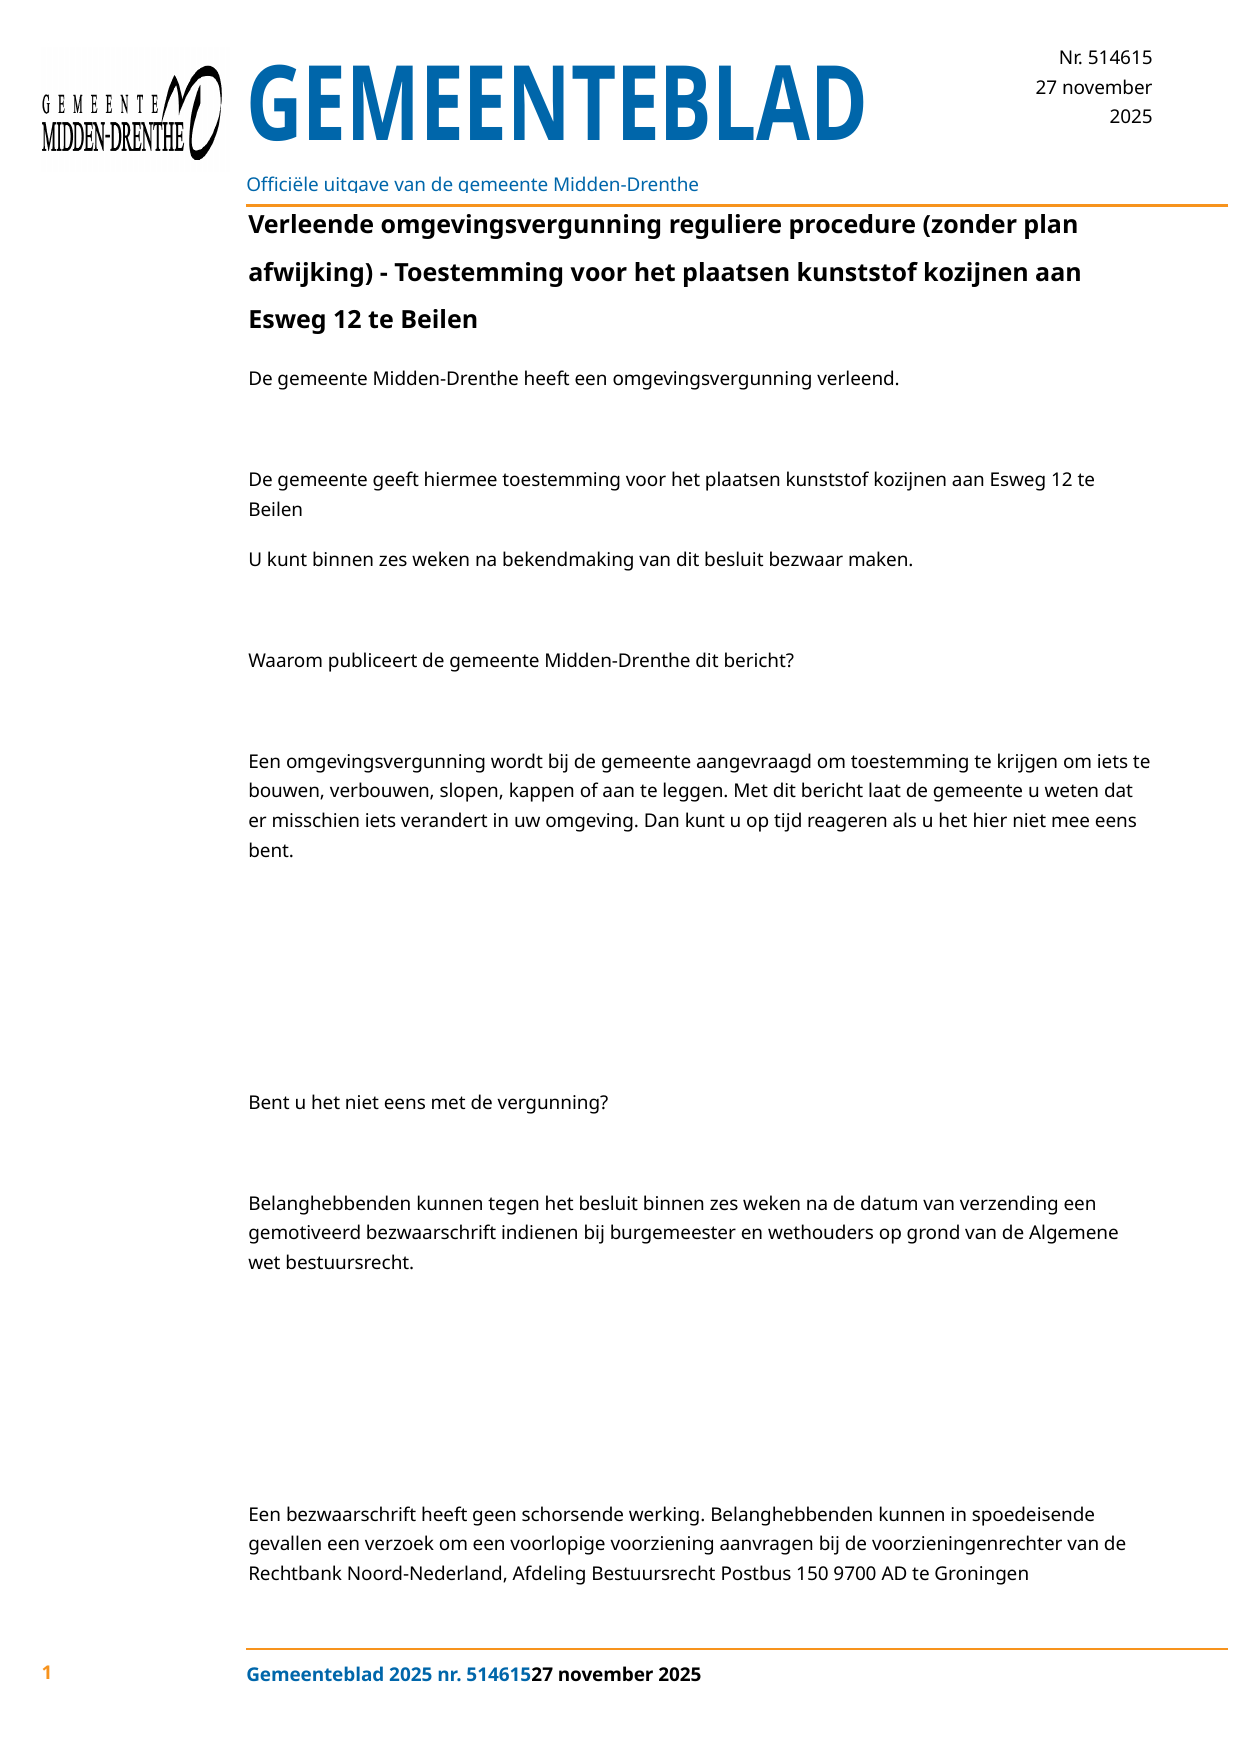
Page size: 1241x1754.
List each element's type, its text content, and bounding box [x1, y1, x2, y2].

text Verleende omgevingsvergunning reguliere procedure (zonder plan afwijking) - Toestemming voor het plaatsen kunststof kozijnen aan Esweg 12 te Beilen [248, 207, 1152, 336]
picture [41, 47, 231, 172]
text Belanghebbenden kunnen tegen het besluit binnen zes weken na de datum van verzending een gemotiveerd bezwaarschrift indienen bij burgemeester en wethouders op grond van de Algemene wet bestuursrecht. [248, 1190, 1152, 1274]
text De gemeente Midden-Drenthe heeft een omgevingsvergunning verleend. [248, 366, 1152, 391]
text De gemeente geeft hiermee toestemming voor het plaatsen kunststof kozijnen aan Esweg 12 te Beilen [248, 466, 1152, 522]
text Een omgevingsvergunning wordt bij de gemeente aangevraagd om toestemming te krijgen om iets te bouwen, verbouwen, slopen, kappen of aan te leggen. Met dit bericht laat de gemeente u weten dat er misschien iets verandert in uw omgeving. Dan kunt u op tijd reageren als u het hier niet mee eens bent. [248, 748, 1152, 862]
text Een bezwaarschrift heeft geen schorsende werking. Belanghebbenden kunnen in spoedeisende gevallen een verzoek om een voorlopige voorziening aanvragen bij de voorzieningenrechter van de Rechtbank Noord-Nederland, Afdeling Bestuursrecht Postbus 150 9700 AD te Groningen [248, 1501, 1152, 1586]
text U kunt binnen zes weken na bekendmaking van dit besluit bezwaar maken. [248, 546, 1152, 572]
text Waarom publiceert de gemeente Midden-Drenthe dit bericht? [248, 647, 1152, 673]
text Bent u het niet eens met de vergunning? [248, 1089, 1152, 1114]
